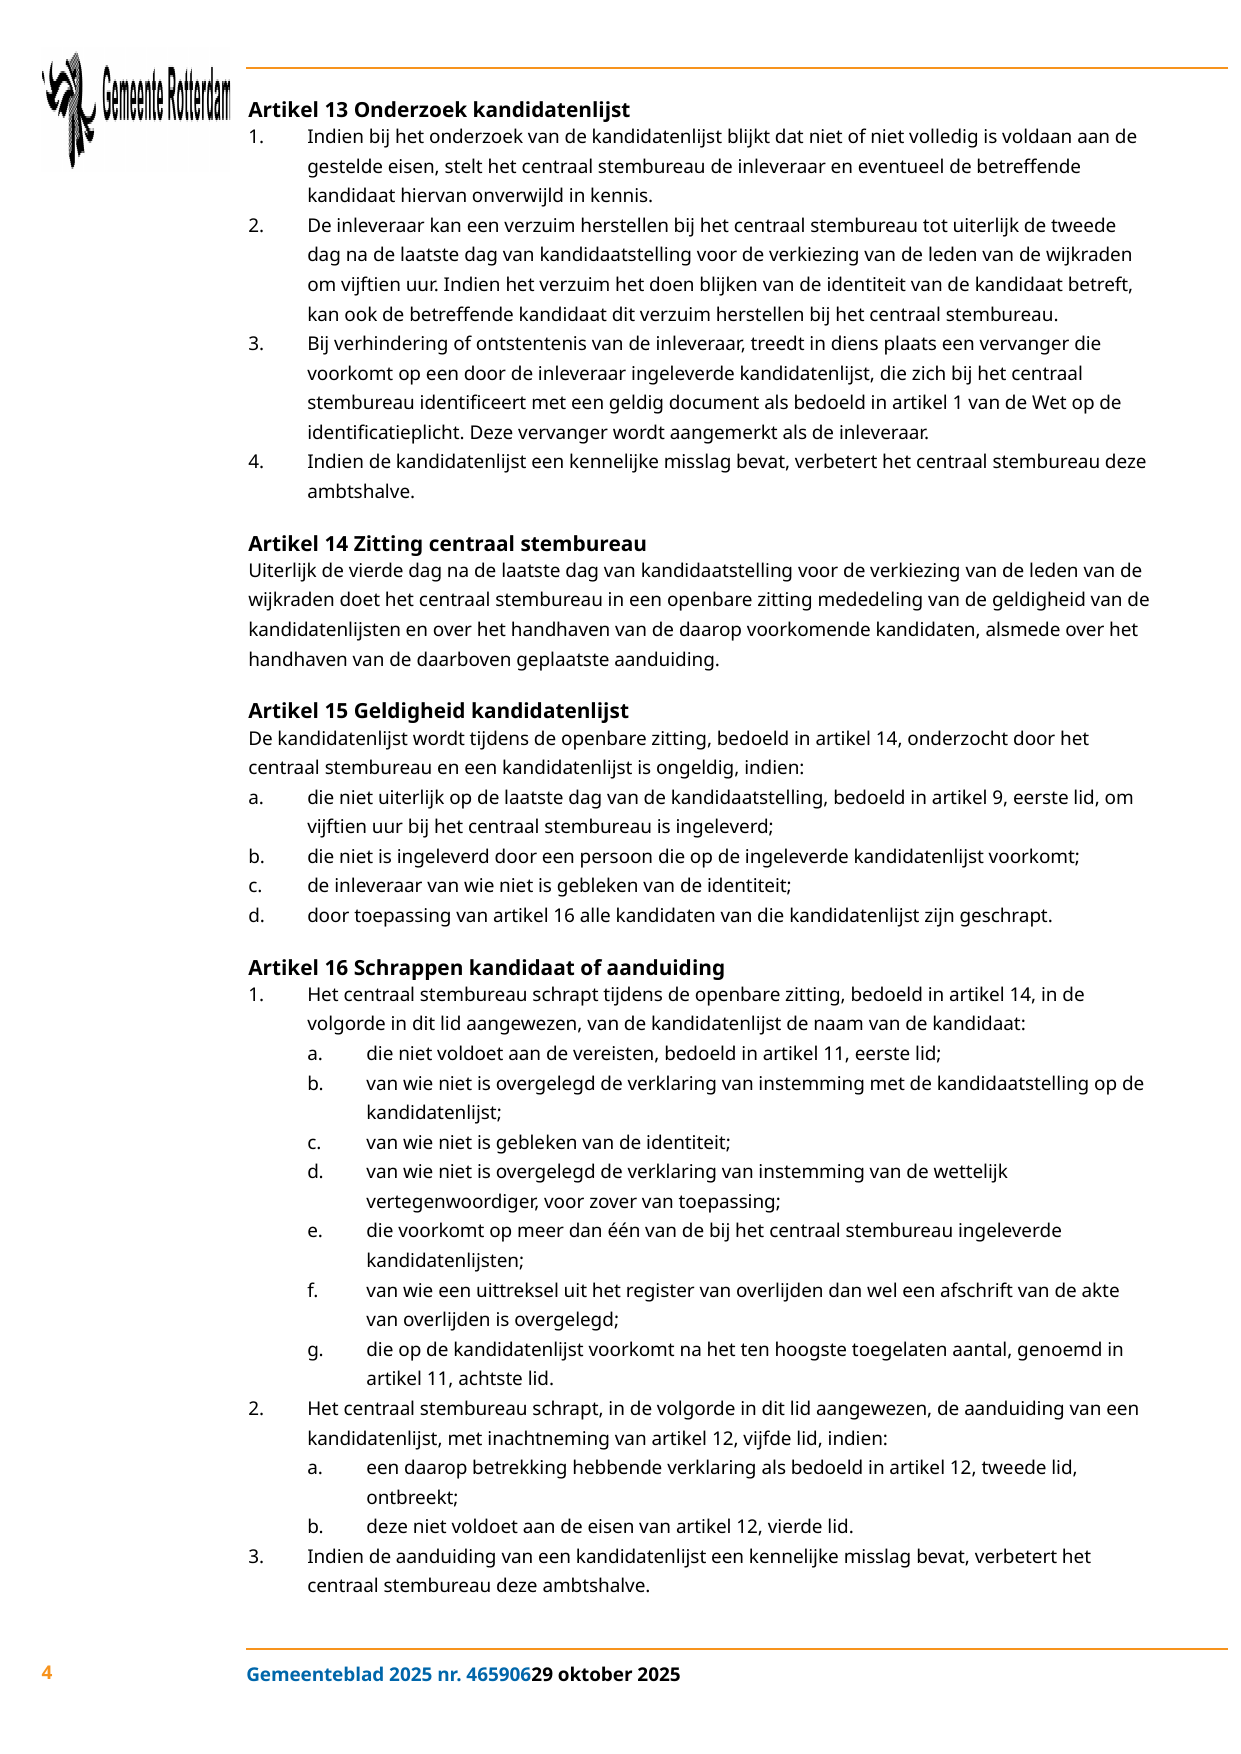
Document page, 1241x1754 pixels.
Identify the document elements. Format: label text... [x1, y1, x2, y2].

text De kandidatenlijst wordt tijdens de openbare zitting, bedoeld in artikel 14, onderzocht door het centraal stembureau en een kandidatenlijst is ongeldig, indien: [248, 725, 1152, 780]
list die op de kandidatenlijst voorkomt na het ten hoogste toegelaten aantal, genoemd in artikel 11, achtste lid. [307, 1336, 1152, 1391]
list die niet uiterlijk op de laatste dag van de kandidaatstelling, bedoeld in artikel 9, eerste lid, om vijftien uur bij het centraal stembureau is ingeleverd; [248, 784, 1152, 839]
list Het centraal stembureau schrapt, in de volgorde in dit lid aangewezen, de aanduiding van een kandidatenlijst, met inachtneming van artikel 12, vijfde lid, indien: [248, 1395, 1152, 1451]
text Artikel 13 Onderzoek kandidatenlijst [248, 95, 1152, 123]
text Artikel 14 Zitting centraal stembureau [248, 529, 1152, 557]
text Artikel 15 Geldigheid kandidatenlijst [248, 696, 1152, 725]
list van wie niet is overgelegd de verklaring van instemming van de wettelijk vertegenwoordiger, voor zover van toepassing; [307, 1158, 1152, 1214]
list de inleveraar van wie niet is gebleken van de identiteit; [248, 873, 1152, 898]
list Indien bij het onderzoek van de kandidatenlijst blijkt dat niet of niet volledig is voldaan aan de gestelde eisen, stelt het centraal stembureau de inleveraar en eventueel de betreffende kandidaat hiervan onverwijld in kennis. [248, 123, 1152, 208]
list De inleveraar kan een verzuim herstellen bij het centraal stembureau tot uiterlijk de tweede dag na de laatste dag van kandidaatstelling voor de verkiezing van de leden van de wijkraden om vijftien uur. Indien het verzuim het doen blijken van de identiteit van de kandidaat betreft, kan ook de betreffende kandidaat dit verzuim herstellen bij het centraal stembureau. [248, 212, 1152, 326]
text Artikel 16 Schrappen kandidaat of aanduiding [248, 953, 1152, 981]
list Bij verhindering of ontstentenis van de inleveraar, treedt in diens plaats een vervanger die voorkomt op een door de inleveraar ingeleverde kandidatenlijst, die zich bij het centraal stembureau identificeert met een geldig document als bedoeld in artikel 1 van de Wet op de identificatieplicht. Deze vervanger wordt aangemerkt als de inleveraar. [248, 330, 1152, 445]
list Indien de kandidatenlijst een kennelijke misslag bevat, verbetert het centraal stembureau deze ambtshalve. [248, 449, 1152, 504]
list deze niet voldoet aan de eisen van artikel 12, vierde lid. [307, 1513, 1152, 1539]
list van wie niet is gebleken van de identiteit; [307, 1129, 1152, 1155]
list die niet voldoet aan de vereisten, bedoeld in artikel 11, eerste lid; [307, 1040, 1152, 1066]
list Het centraal stembureau schrapt tijdens de openbare zitting, bedoeld in artikel 14, in de volgorde in dit lid aangewezen, van de kandidatenlijst de naam van de kandidaat: [248, 981, 1152, 1036]
list die niet is ingeleverd door een persoon die op de ingeleverde kandidatenlijst voorkomt; [248, 843, 1152, 869]
text Uiterlijk de vierde dag na de laatste dag van kandidaatstelling voor de verkiezing van de leden van de wijkraden doet het centraal stembureau in een openbare zitting mededeling van de geldigheid van de kandidatenlijsten en over het handhaven van de daarop voorkomende kandidaten, alsmede over het handhaven van de daarboven geplaatste aanduiding. [248, 557, 1152, 672]
picture [41, 47, 231, 172]
list Indien de aanduiding van een kandidatenlijst een kennelijke misslag bevat, verbetert het centraal stembureau deze ambtshalve. [248, 1543, 1152, 1598]
list die voorkomt op meer dan één van de bij het centraal stembureau ingeleverde kandidatenlijsten; [307, 1218, 1152, 1273]
list door toepassing van artikel 16 alle kandidaten van die kandidatenlijst zijn geschrapt. [248, 902, 1152, 928]
list van wie een uittreksel uit het register van overlijden dan wel een afschrift van de akte van overlijden is overgelegd; [307, 1277, 1152, 1332]
list van wie niet is overgelegd de verklaring van instemming met de kandidaatstelling op de kandidatenlijst; [307, 1070, 1152, 1125]
list een daarop betrekking hebbende verklaring als bedoeld in artikel 12, tweede lid, ontbreekt; [307, 1454, 1152, 1510]
